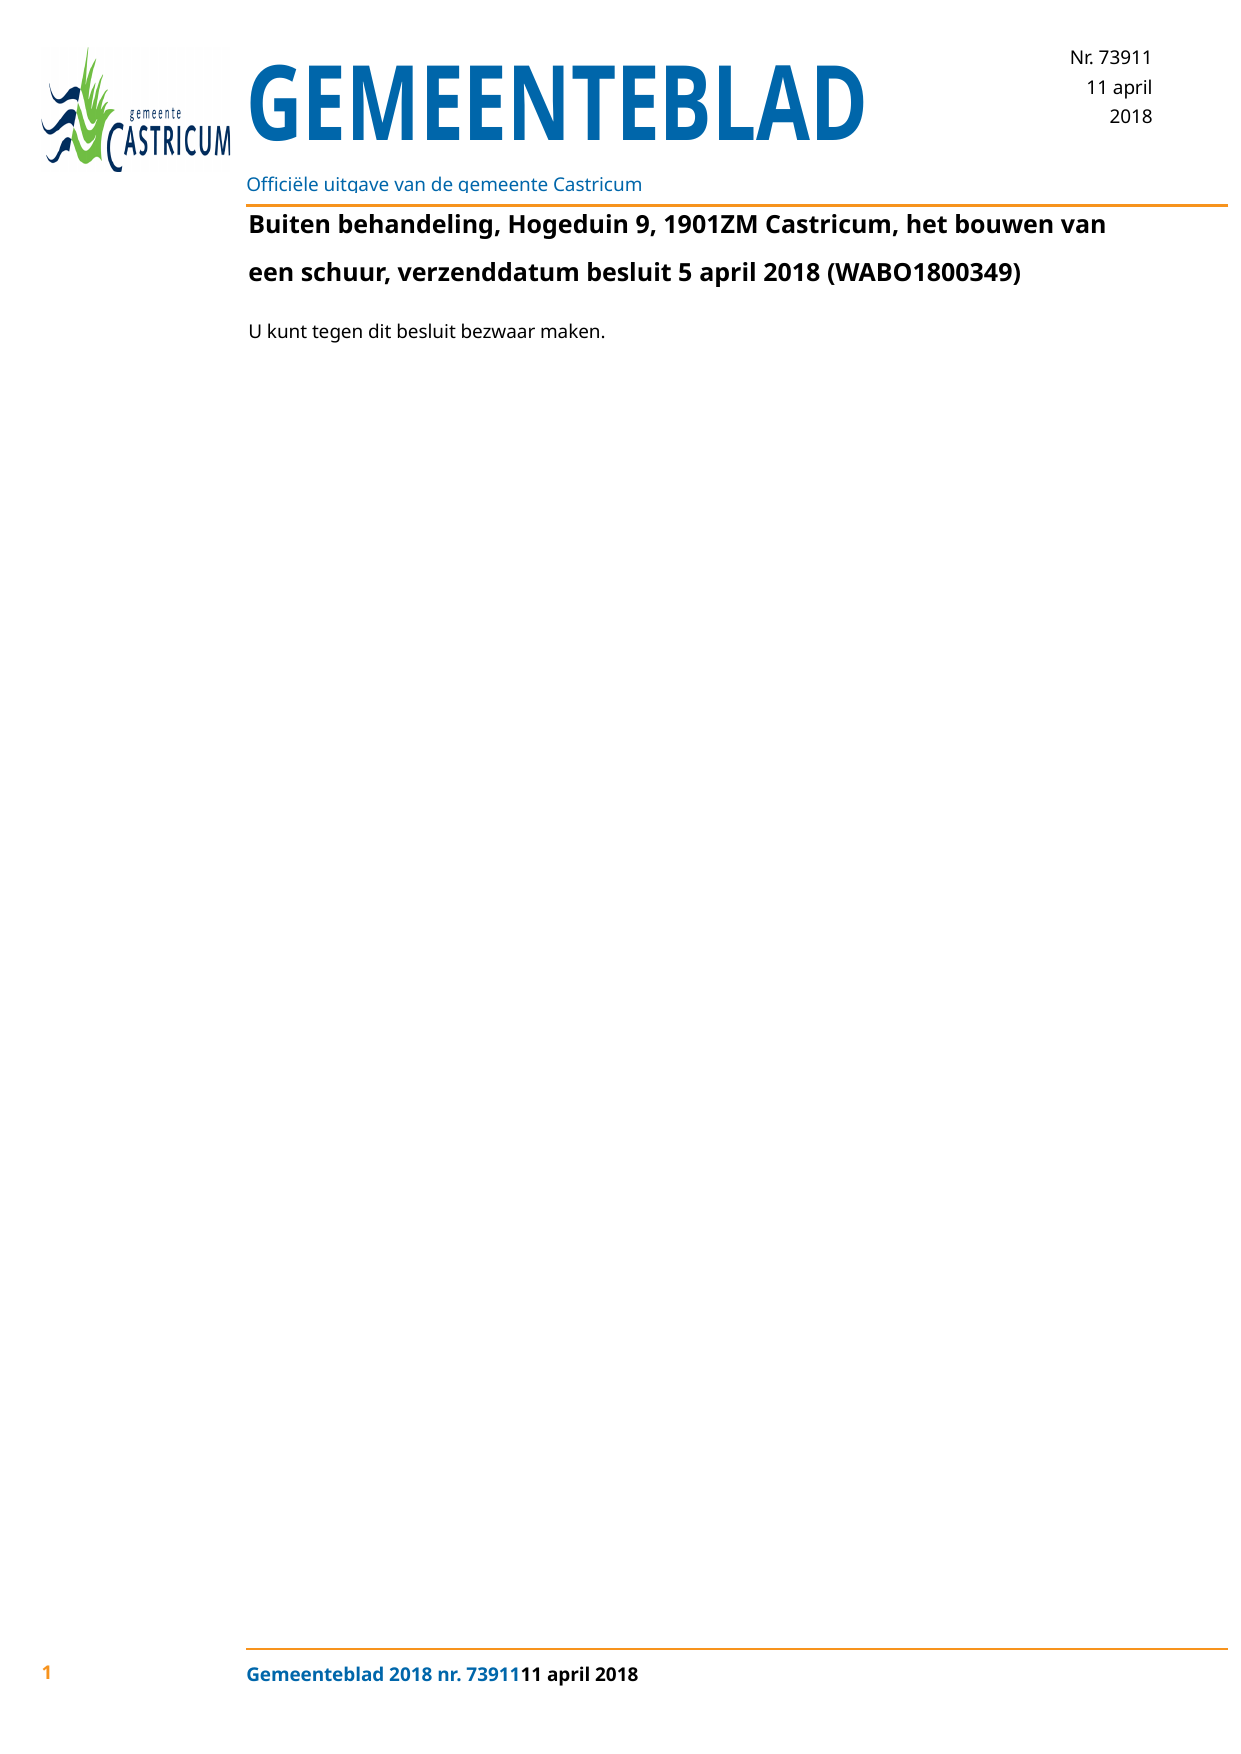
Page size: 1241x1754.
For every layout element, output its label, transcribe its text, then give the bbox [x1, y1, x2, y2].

picture [41, 47, 231, 172]
text Buiten behandeling, Hogeduin 9, 1901ZM Castricum, het bouwen van een schuur, verzenddatum besluit 5 april 2018 (WABO1800349) [248, 207, 1152, 288]
text U kunt tegen dit besluit bezwaar maken. [248, 318, 1152, 344]
